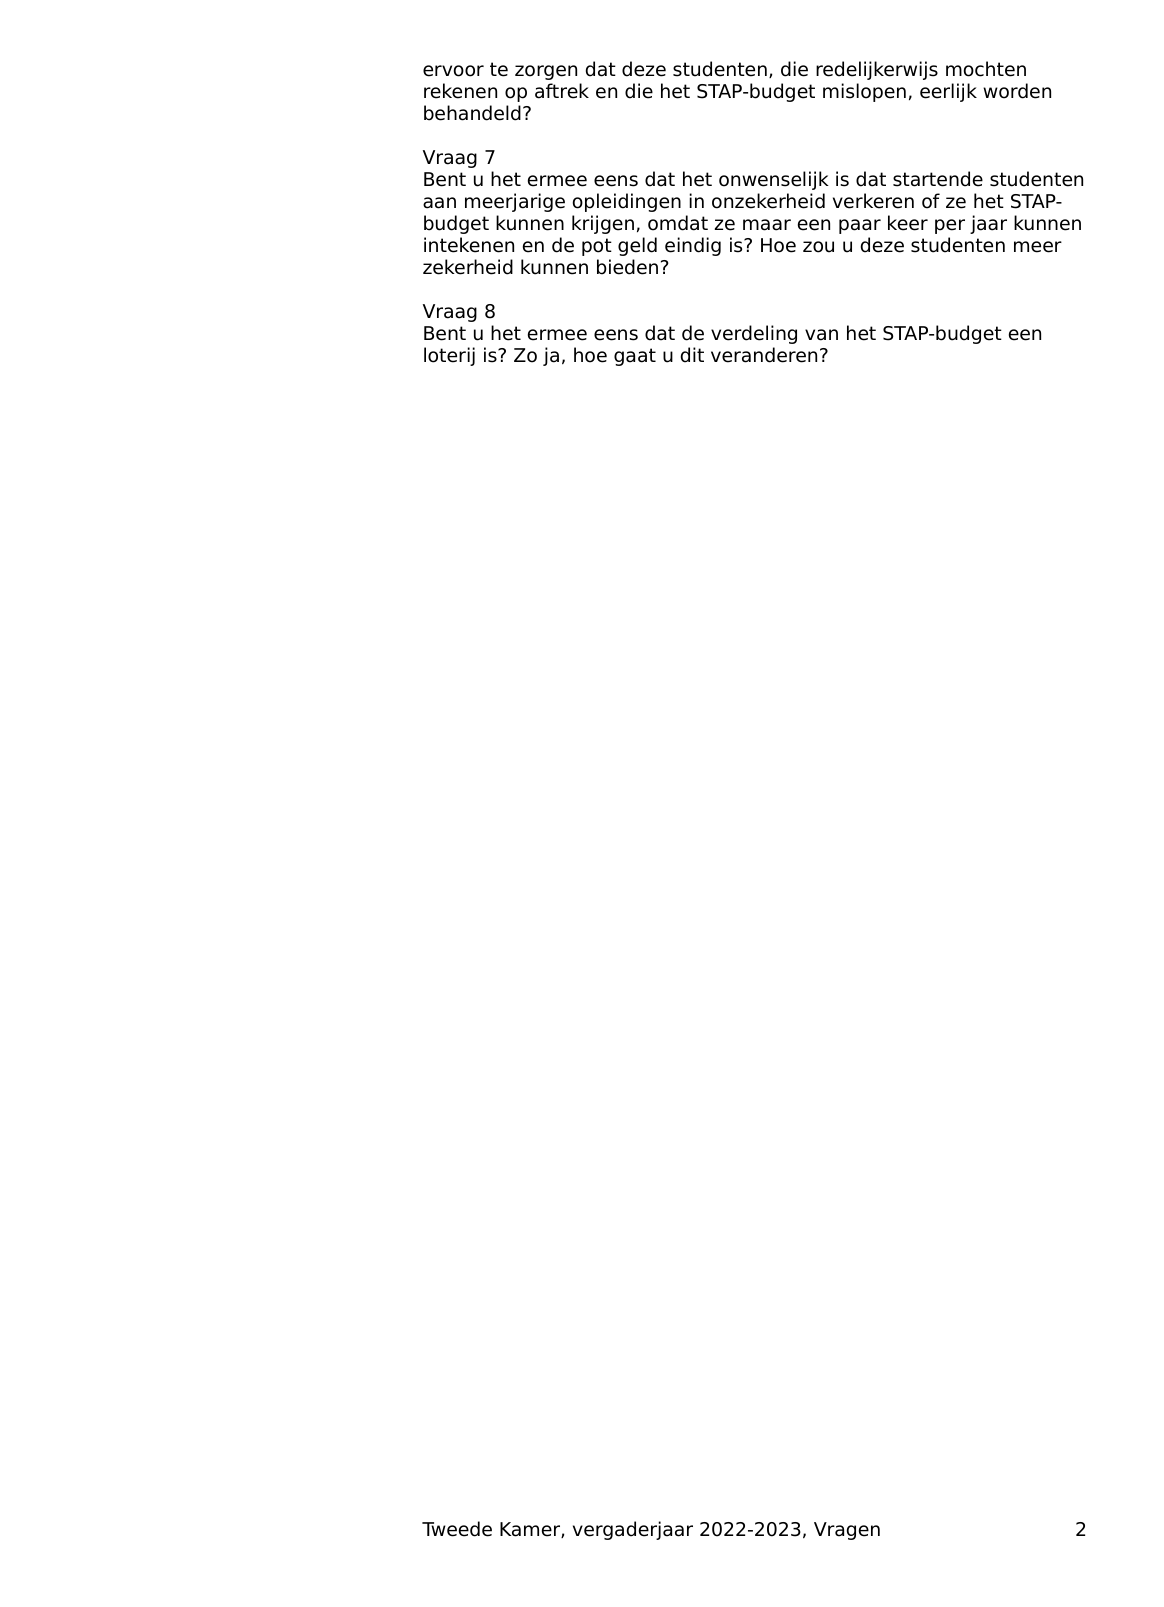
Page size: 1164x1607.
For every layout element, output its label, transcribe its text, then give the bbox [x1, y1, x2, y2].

text Bent u het ermee eens dat het onwenselijk is dat startende studenten aan meerjarige opleidingen in onzekerheid verkeren of ze het STAP-budget kunnen krijgen, omdat ze maar een paar keer per jaar kunnen intekenen en de pot geld eindig is? Hoe zou u deze studenten meer zekerheid kunnen bieden? [422, 169, 1087, 279]
text ervoor te zorgen dat deze studenten, die redelijkerwijs mochten rekenen op aftrek en die het STAP-budget mislopen, eerlijk worden behandeld? [422, 59, 1087, 125]
text Vraag 7 [422, 147, 1087, 169]
text Vraag 8 [422, 301, 1087, 323]
text Bent u het ermee eens dat de verdeling van het STAP-budget een loterij is? Zo ja, hoe gaat u dit veranderen? [422, 323, 1087, 367]
